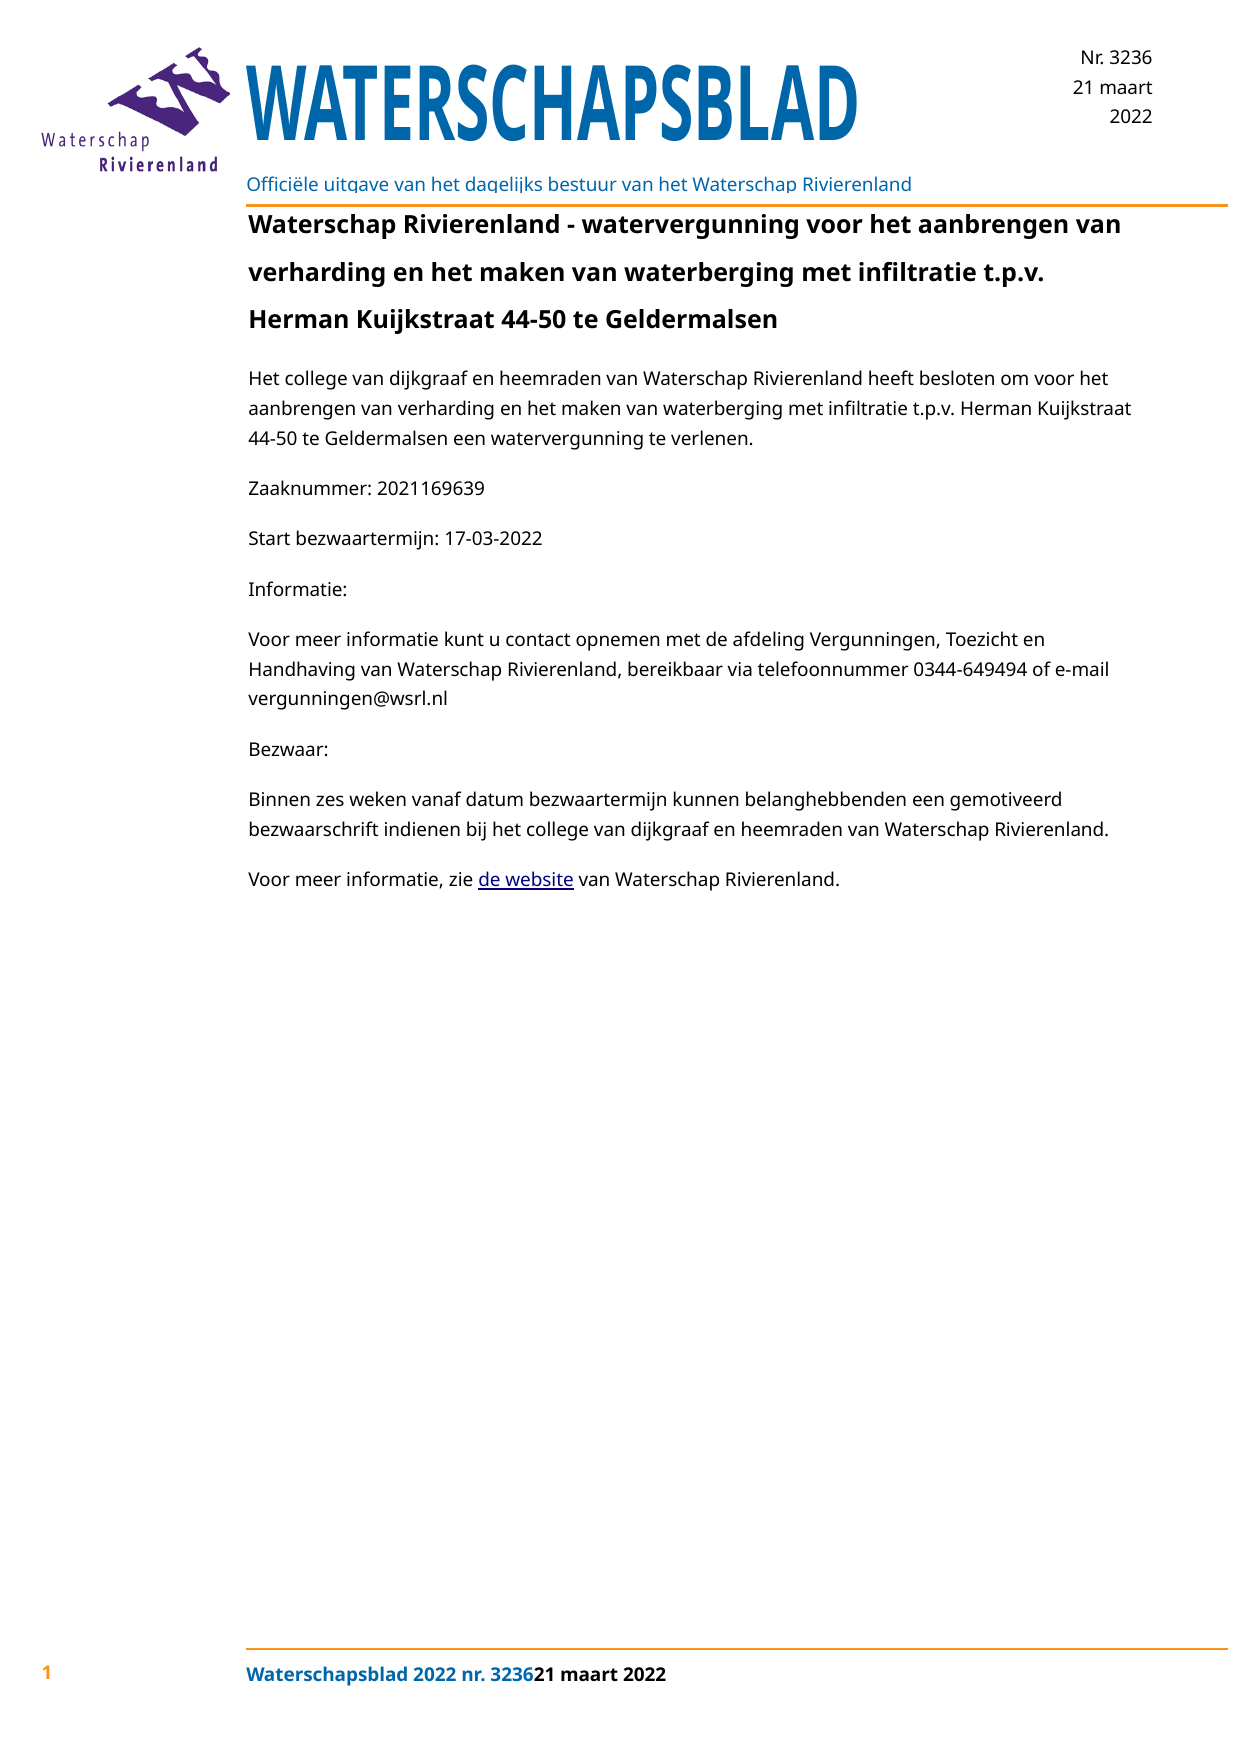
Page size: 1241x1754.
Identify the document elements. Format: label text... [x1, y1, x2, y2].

text Bezwaar: [248, 736, 1152, 762]
text Het college van dijkgraaf en heemraden van Waterschap Rivierenland heeft besloten om voor het aanbrengen van verharding en het maken van waterberging met infiltratie t.p.v. Herman Kuijkstraat 44-50 te Geldermalsen een watervergunning te verlenen. [248, 366, 1152, 450]
text Waterschap Rivierenland - watervergunning voor het aanbrengen van verharding en het maken van waterberging met infiltratie t.p.v. Herman Kuijkstraat 44-50 te Geldermalsen [248, 207, 1152, 336]
text Voor meer informatie kunt u contact opnemen met de afdeling Vergunningen, Toezicht en Handhaving van Waterschap Rivierenland, bereikbaar via telefoonnummer 0344-649494 of e-mail vergunningen@wsrl.nl [248, 626, 1152, 711]
text Zaaknummer: 2021169639 [248, 475, 1152, 501]
text Informatie: [248, 576, 1152, 602]
text Binnen zes weken vanaf datum bezwaartermijn kunnen belanghebbenden een gemotiveerd bezwaarschrift indienen bij het college van dijkgraaf en heemraden van Waterschap Rivierenland. [248, 786, 1152, 842]
text Start bezwaartermijn: 17-03-2022 [248, 526, 1152, 551]
text Voor meer informatie, zie de website van Waterschap Rivierenland. [248, 866, 1152, 892]
picture [41, 47, 231, 172]
